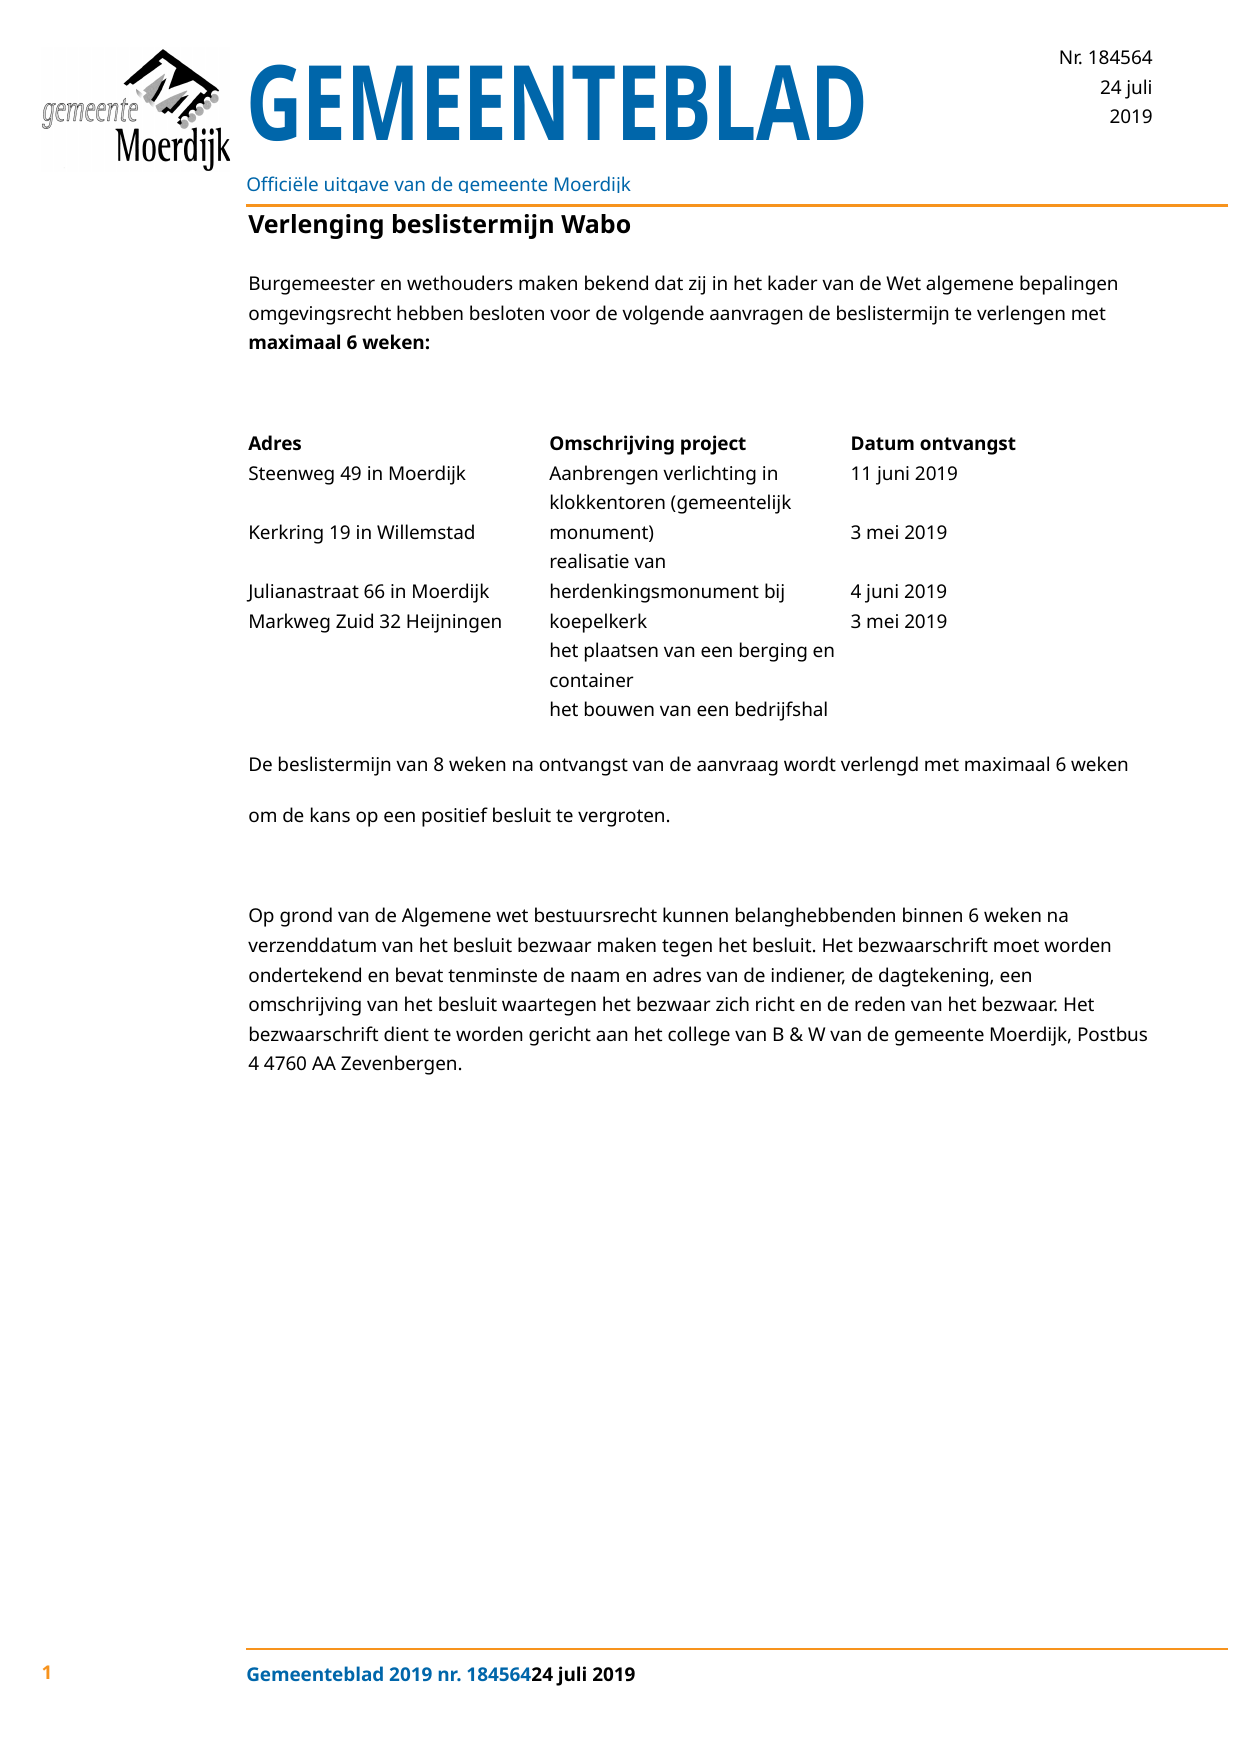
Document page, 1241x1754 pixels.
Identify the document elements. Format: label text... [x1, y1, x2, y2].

text De beslistermijn van 8 weken na ontvangst van de aanvraag wordt verlengd met maximaal 6 weken [248, 751, 1152, 777]
table_cell [248, 723, 549, 748]
table_cell [850, 723, 1152, 748]
table_header Datum ontvangst 11 juni 2019 3 mei 2019 4 juni 2019 3 mei 2019 [850, 430, 1152, 722]
text Op grond van de Algemene wet bestuursrecht kunnen belanghebbenden binnen 6 weken na verzenddatum van het besluit bezwaar maken tegen het besluit. Het bezwaarschrift moet worden ondertekend en bevat tenminste de naam en adres van de indiener, de dagtekening, een omschrijving van het besluit waartegen het bezwaar zich richt en de reden van het bezwaar. Het bezwaarschrift dient te worden gericht aan het college van B & W van de gemeente Moerdijk, Postbus 4 4760 AA Zevenbergen. [248, 903, 1152, 1076]
text Burgemeester en wethouders maken bekend dat zij in het kader van de Wet algemene bepalingen omgevingsrecht hebben besloten voor de volgende aanvragen de beslistermijn te verlengen met maximaal 6 weken: [248, 270, 1152, 355]
table_cell [549, 723, 850, 748]
table_header Adres Steenweg 49 in Moerdijk Kerkring 19 in Willemstad Julianastraat 66 in Moerdijk Markweg Zuid 32 Heijningen [248, 430, 549, 722]
text Verlenging beslistermijn Wabo [248, 207, 1152, 241]
table_header Omschrijving project Aanbrengen verlichting in klokkentoren (gemeentelijk monument) realisatie van herdenkingsmonument bij koepelkerk het plaatsen van een berging en container het bouwen van een bedrijfshal [549, 430, 850, 722]
text om de kans op een positief besluit te vergroten. [248, 802, 1152, 827]
picture [41, 47, 231, 172]
